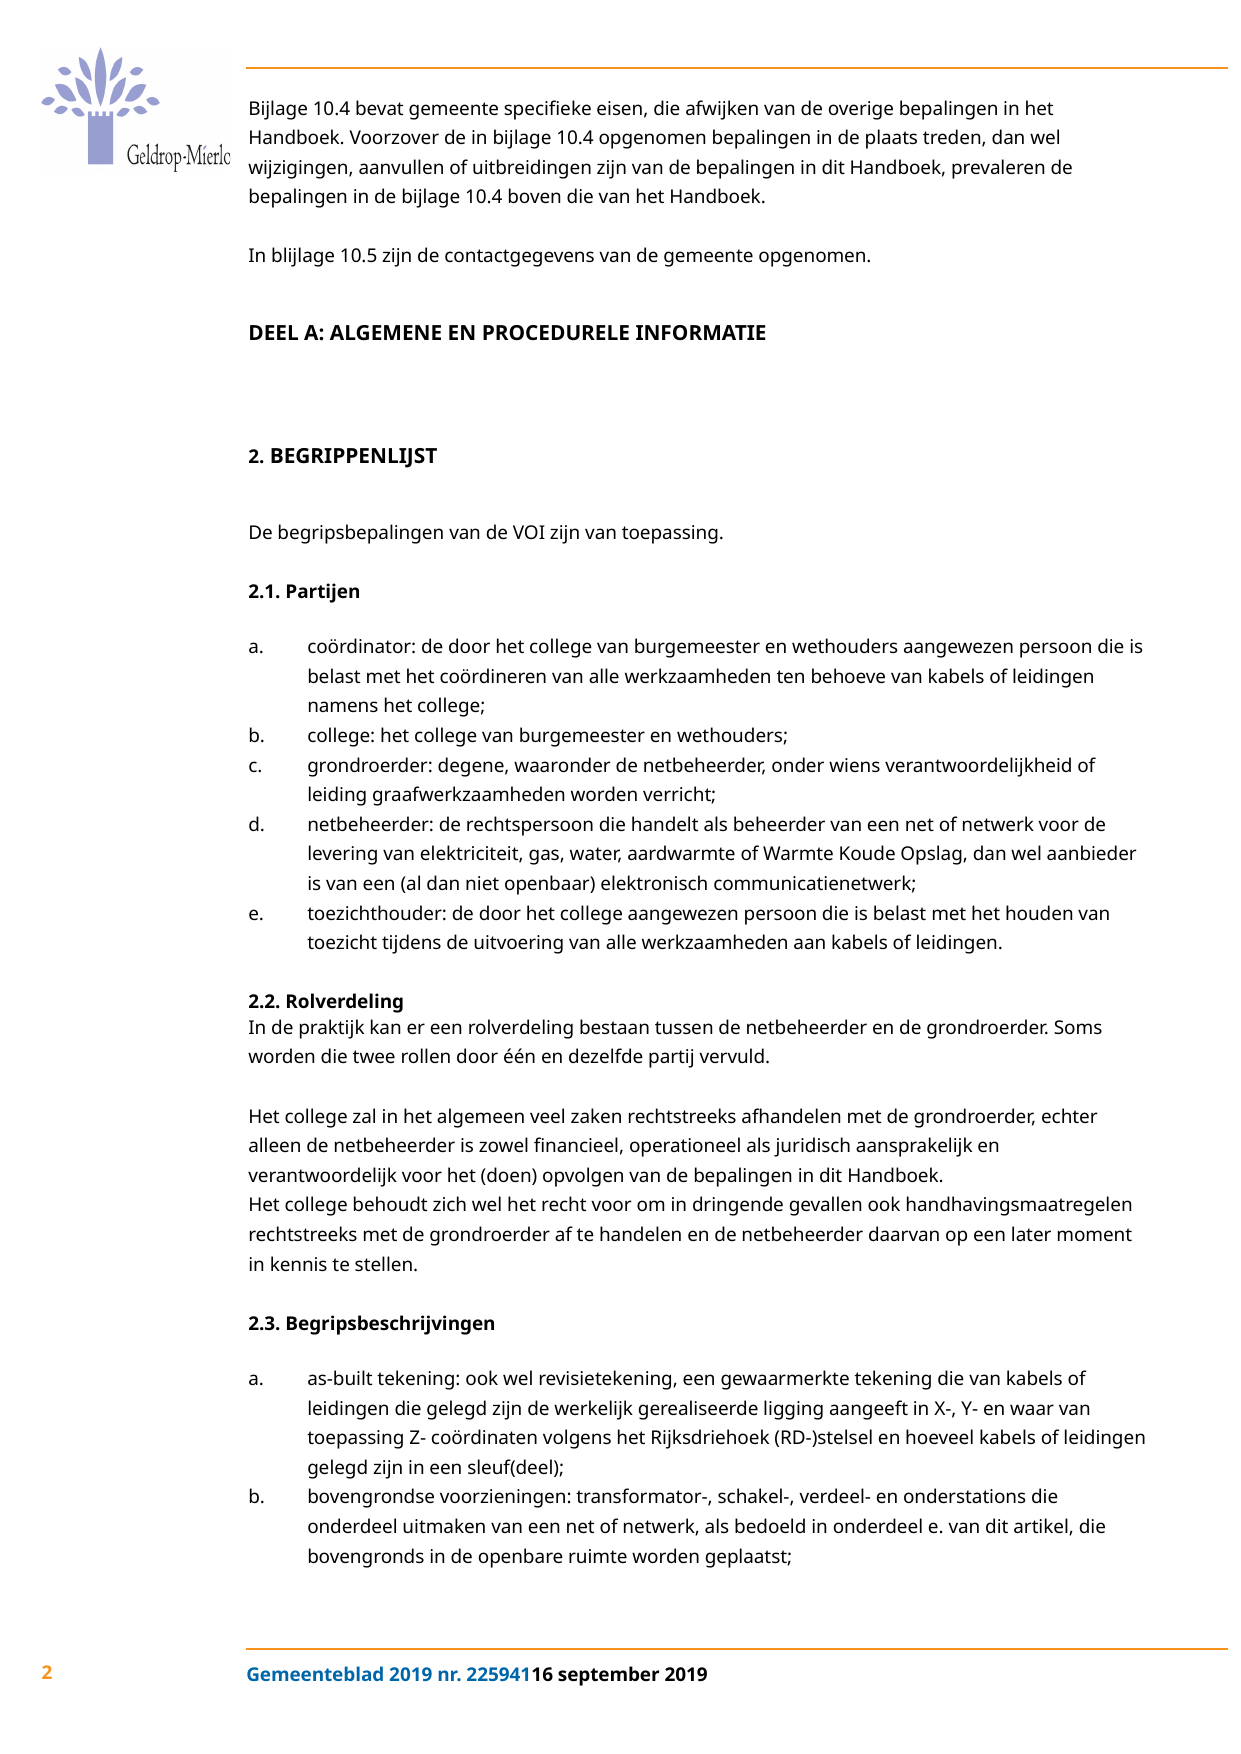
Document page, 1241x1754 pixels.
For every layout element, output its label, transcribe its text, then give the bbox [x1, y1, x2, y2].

text 2.1. Partijen [248, 578, 1152, 604]
list grondroerder: degene, waaronder de netbeheerder, onder wiens verantwoordelijkheid of leiding graafwerkzaamheden worden verricht; [248, 752, 1152, 807]
text Het college behoudt zich wel het recht voor om in dringende gevallen ook handhavingsmaatregelen rechtstreeks met de grondroerder af te handelen en de netbeheerder daarvan op een later moment in kennis te stellen. [248, 1192, 1152, 1277]
text In de praktijk kan er een rolverdeling bestaan tussen de netbeheerder en de grondroerder. Soms worden die twee rollen door één en dezelfde partij vervuld. [248, 1014, 1152, 1069]
picture [41, 47, 231, 172]
list bovengrondse voorzieningen: transformator-, schakel-, verdeel- en onderstations die onderdeel uitmaken van een net of netwerk, als bedoeld in onderdeel e. van dit artikel, die bovengronds in de openbare ruimte worden geplaatst; [248, 1484, 1152, 1568]
text Bijlage 10.4 bevat gemeente specifieke eisen, die afwijken van de overige bepalingen in het Handboek. Voorzover de in bijlage 10.4 opgenomen bepalingen in de plaats treden, dan wel wijzigingen, aanvullen of uitbreidingen zijn van de bepalingen in dit Handboek, prevaleren de bepalingen in de bijlage 10.4 boven die van het Handboek. [248, 95, 1152, 209]
text In blijlage 10.5 zijn de contactgegevens van de gemeente opgenomen. [248, 243, 1152, 268]
list toezichthouder: de door het college aangewezen persoon die is belast met het houden van toezicht tijdens de uitvoering van alle werkzaamheden aan kabels of leidingen. [248, 900, 1152, 955]
list netbeheerder: de rechtspersoon die handelt als beheerder van een net of netwerk voor de levering van elektriciteit, gas, water, aardwarmte of Warmte Koude Opslag, dan wel aanbieder is van een (al dan niet openbaar) elektronisch communicatienetwerk; [248, 811, 1152, 896]
text 2. BEGRIPPENLIJST [248, 441, 1152, 470]
text 2.3. Begripsbeschrijvingen [248, 1310, 1152, 1336]
text 2.2. Rolverdeling [248, 988, 1152, 1014]
text De begripsbepalingen van de VOI zijn van toepassing. [248, 519, 1152, 545]
list college: het college van burgemeester en wethouders; [248, 722, 1152, 748]
list coördinator: de door het college van burgemeester en wethouders aangewezen persoon die is belast met het coördineren van alle werkzaamheden ten behoeve van kabels of leidingen namens het college; [248, 633, 1152, 718]
text Het college zal in het algemeen veel zaken rechtstreeks afhandelen met de grondroerder, echter alleen de netbeheerder is zowel financieel, operationeel als juridisch aansprakelijk en verantwoordelijk voor het (doen) opvolgen van de bepalingen in dit Handboek. [248, 1103, 1152, 1188]
list as-built tekening: ook wel revisietekening, een gewaarmerkte tekening die van kabels of leidingen die gelegd zijn de werkelijk gerealiseerde ligging aangeeft in X-, Y- en waar van toepassing Z- coördinaten volgens het Rijksdriehoek (RD-)stelsel en hoeveel kabels of leidingen gelegd zijn in een sleuf(deel); [248, 1365, 1152, 1480]
text DEEL A: ALGEMENE EN PROCEDURELE INFORMATIE [248, 318, 1152, 346]
